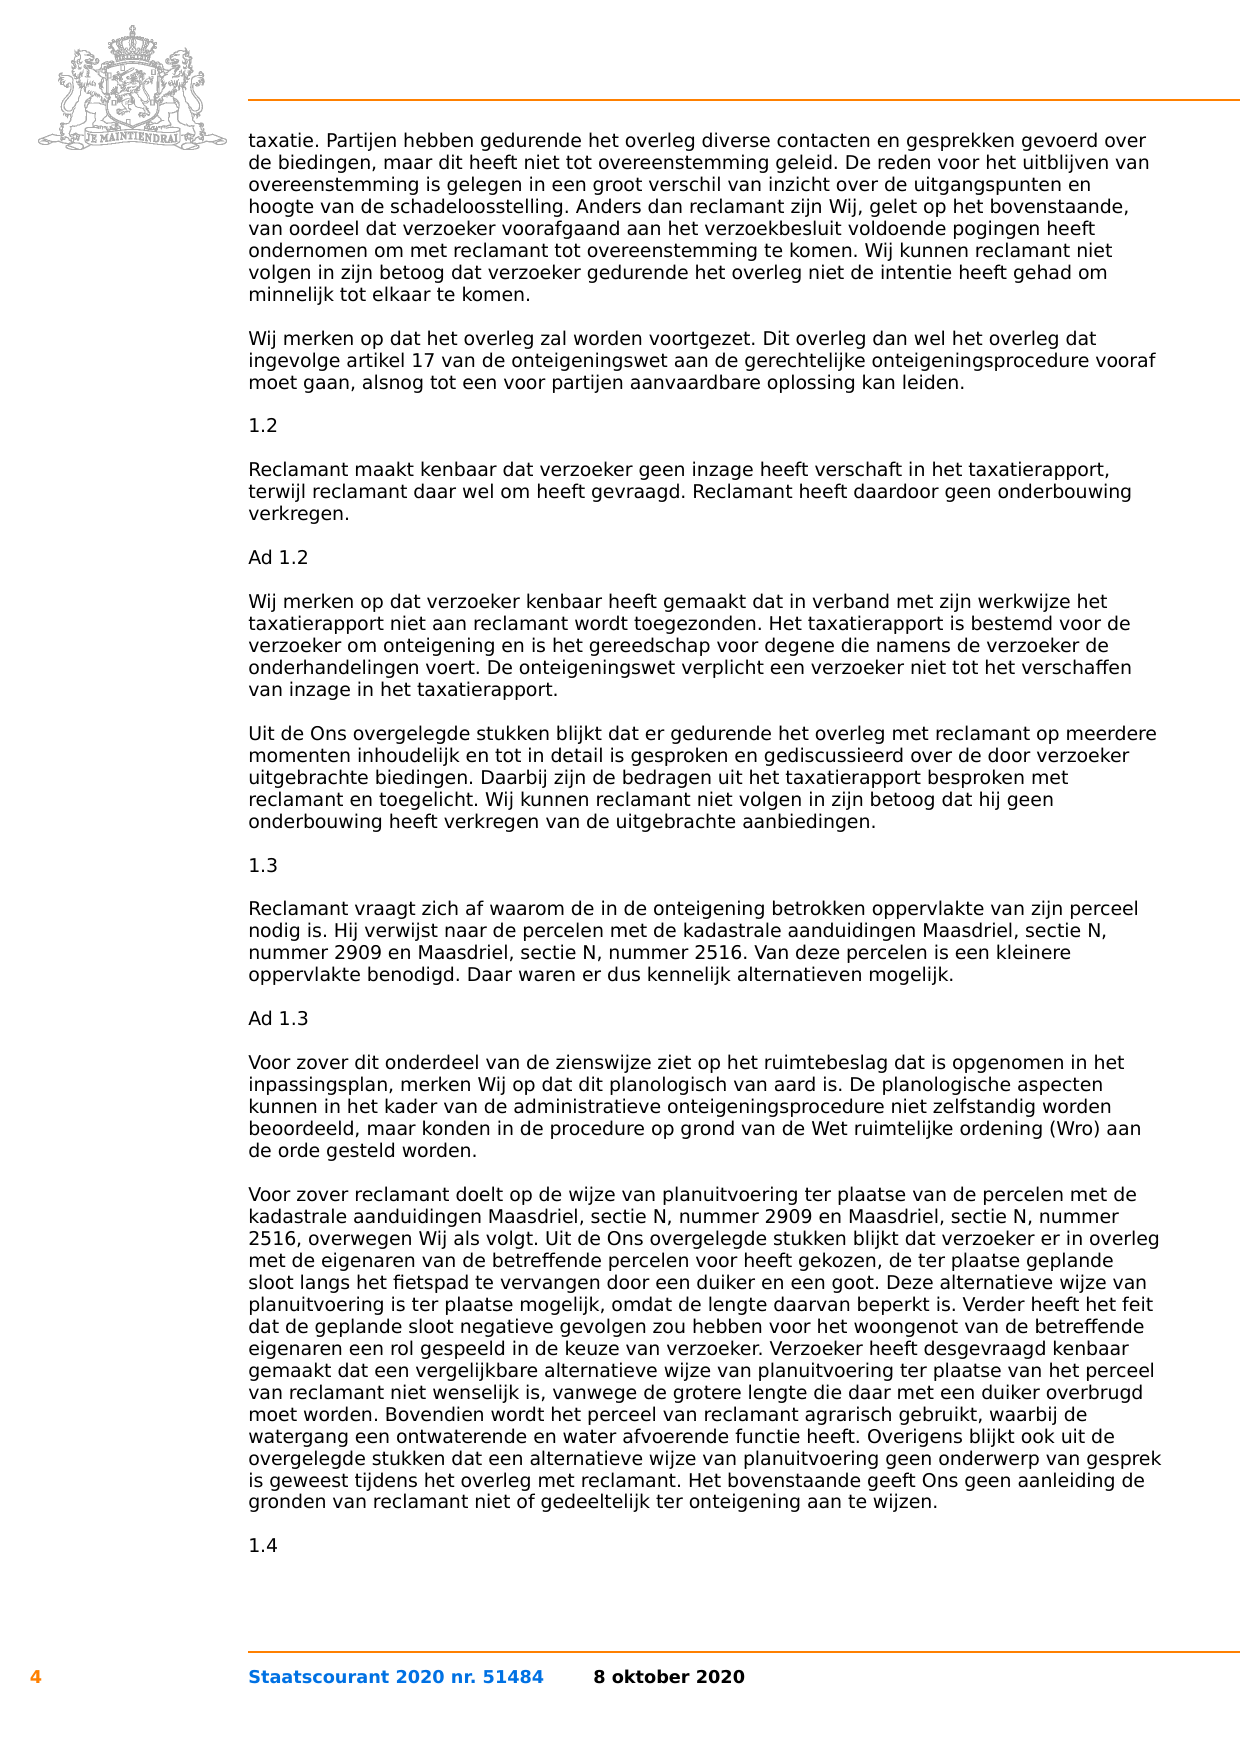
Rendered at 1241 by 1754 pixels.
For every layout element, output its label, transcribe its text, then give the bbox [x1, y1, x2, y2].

text Wij merken op dat het overleg zal worden voortgezet. Dit overleg dan wel het overleg dat ingevolge artikel 17 van de onteigeningswet aan de gerechtelijke onteigeningsprocedure vooraf moet gaan, alsnog tot een voor partijen aanvaardbare oplossing kan leiden. [248, 328, 1163, 393]
text Ad 1.2 [248, 547, 1163, 569]
text 1.3 [248, 854, 1163, 876]
text Wij merken op dat verzoeker kenbaar heeft gemaakt dat in verband met zijn werkwijze het taxatierapport niet aan reclamant wordt toegezonden. Het taxatierapport is bestemd voor de verzoeker om onteigening en is het gereedschap voor degene die namens de verzoeker de onderhandelingen voert. De onteigeningswet verplicht een verzoeker niet tot het verschaffen van inzage in het taxatierapport. [248, 591, 1163, 701]
text 1.4 [248, 1535, 1163, 1557]
picture [38, 25, 227, 150]
text Voor zover dit onderdeel van de zienswijze ziet op het ruimtebeslag dat is opgenomen in het inpassingsplan, merken Wij op dat dit planologisch van aard is. De planologische aspecten kunnen in het kader van de administratieve onteigeningsprocedure niet zelfstandig worden beoordeeld, maar konden in de procedure op grond van de Wet ruimtelijke ordening (Wro) aan de orde gesteld worden. [248, 1052, 1163, 1162]
text Voor zover reclamant doelt op de wijze van planuitvoering ter plaatse van de percelen met de kadastrale aanduidingen Maasdriel, sectie N, nummer 2909 en Maasdriel, sectie N, nummer 2516, overwegen Wij als volgt. Uit de Ons overgelegde stukken blijkt dat verzoeker er in overleg met de eigenaren van de betreffende percelen voor heeft gekozen, de ter plaatse geplande sloot langs het fietspad te vervangen door een duiker en een goot. Deze alternatieve wijze van planuitvoering is ter plaatse mogelijk, omdat de lengte daarvan beperkt is. Verder heeft het feit dat de geplande sloot negatieve gevolgen zou hebben voor het woongenot van de betreffende eigenaren een rol gespeeld in de keuze van verzoeker. Verzoeker heeft desgevraagd kenbaar gemaakt dat een vergelijkbare alternatieve wijze van planuitvoering ter plaatse van het perceel van reclamant niet wenselijk is, vanwege de grotere lengte die daar met een duiker overbrugd moet worden. Bovendien wordt het perceel van reclamant agrarisch gebruikt, waarbij de watergang een ontwaterende en water afvoerende functie heeft. Overigens blijkt ook uit de overgelegde stukken dat een alternatieve wijze van planuitvoering geen onderwerp van gesprek is geweest tijdens het overleg met reclamant. Het bovenstaande geeft Ons geen aanleiding de gronden van reclamant niet of gedeeltelijk ter onteigening aan te wijzen. [248, 1184, 1163, 1513]
text Ad 1.3 [248, 1008, 1163, 1030]
text 1.2 [248, 415, 1163, 437]
text taxatie. Partijen hebben gedurende het overleg diverse contacten en gesprekken gevoerd over de biedingen, maar dit heeft niet tot overeenstemming geleid. De reden voor het uitblijven van overeenstemming is gelegen in een groot verschil van inzicht over de uitgangspunten en hoogte van de schadeloosstelling. Anders dan reclamant zijn Wij, gelet op het bovenstaande, van oordeel dat verzoeker voorafgaand aan het verzoekbesluit voldoende pogingen heeft ondernomen om met reclamant tot overeenstemming te komen. Wij kunnen reclamant niet volgen in zijn betoog dat verzoeker gedurende het overleg niet de intentie heeft gehad om minnelijk tot elkaar te komen. [248, 130, 1163, 306]
text Reclamant maakt kenbaar dat verzoeker geen inzage heeft verschaft in het taxatierapport, terwijl reclamant daar wel om heeft gevraagd. Reclamant heeft daardoor geen onderbouwing verkregen. [248, 459, 1163, 525]
text Uit de Ons overgelegde stukken blijkt dat er gedurende het overleg met reclamant op meerdere momenten inhoudelijk en tot in detail is gesproken en gediscussieerd over de door verzoeker uitgebrachte biedingen. Daarbij zijn de bedragen uit het taxatierapport besproken met reclamant en toegelicht. Wij kunnen reclamant niet volgen in zijn betoog dat hij geen onderbouwing heeft verkregen van de uitgebrachte aanbiedingen. [248, 723, 1163, 833]
text Reclamant vraagt zich af waarom de in de onteigening betrokken oppervlakte van zijn perceel nodig is. Hij verwijst naar de percelen met de kadastrale aanduidingen Maasdriel, sectie N, nummer 2909 en Maasdriel, sectie N, nummer 2516. Van deze percelen is een kleinere oppervlakte benodigd. Daar waren er dus kennelijk alternatieven mogelijk. [248, 898, 1163, 986]
